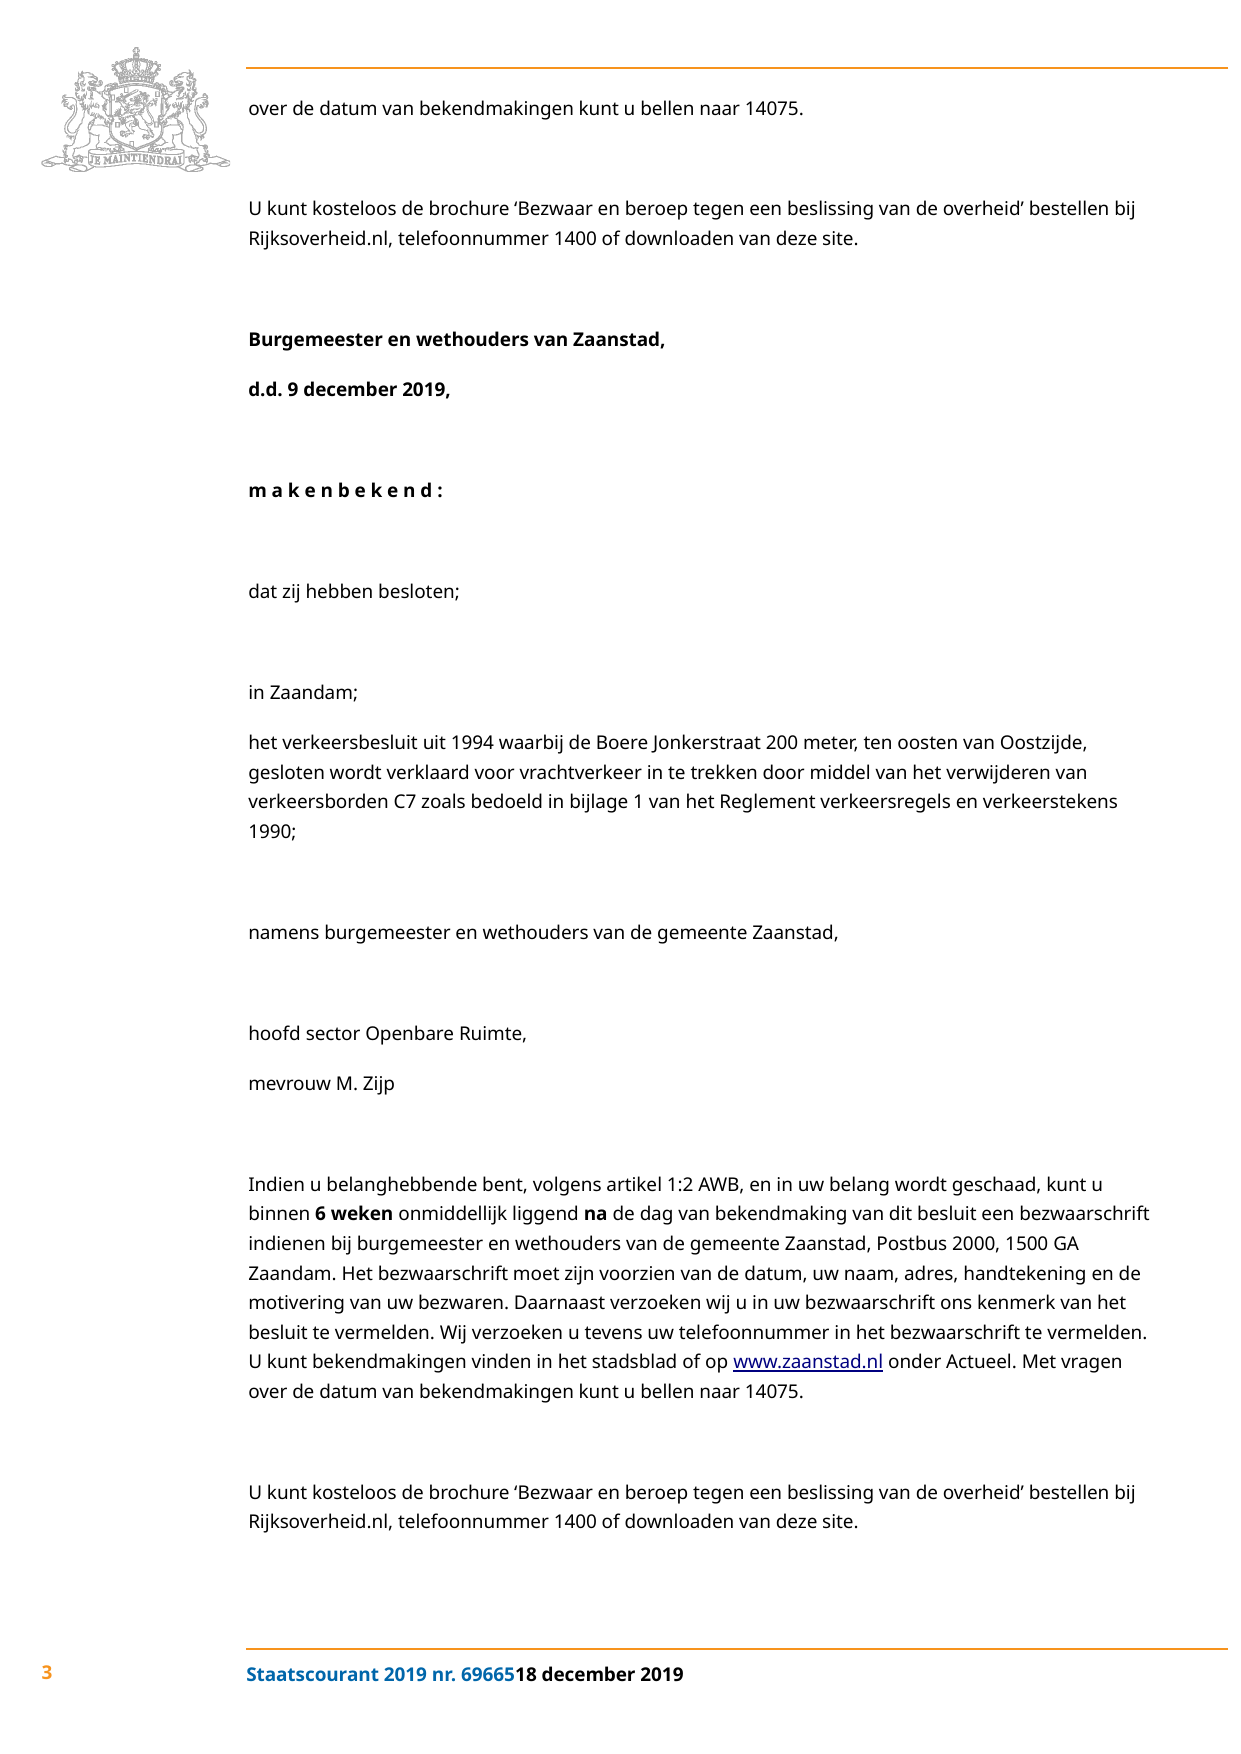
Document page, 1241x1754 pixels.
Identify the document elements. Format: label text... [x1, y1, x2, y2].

text Burgemeester en wethouders van Zaanstad, [248, 326, 1152, 352]
text U kunt kosteloos de brochure ‘Bezwaar en beroep tegen een beslissing van de overheid’ bestellen bij Rijksoverheid.nl, telefoonnummer 1400 of downloaden van deze site. [248, 1479, 1152, 1534]
text over de datum van bekendmakingen kunt u bellen naar 14075. [248, 95, 1152, 121]
text U kunt kosteloos de brochure ‘Bezwaar en beroep tegen een beslissing van de overheid’ bestellen bij Rijksoverheid.nl, telefoonnummer 1400 of downloaden van deze site. [248, 196, 1152, 251]
text namens burgemeester en wethouders van de gemeente Zaanstad, [248, 919, 1152, 945]
text d.d. 9 december 2019, [248, 376, 1152, 402]
text mevrouw M. Zijp [248, 1070, 1152, 1096]
text Indien u belanghebbende bent, volgens artikel 1:2 AWB, en in uw belang wordt geschaad, kunt u binnen 6 weken onmiddellijk liggend na de dag van bekendmaking van dit besluit een bezwaarschrift indienen bij burgemeester en wethouders van de gemeente Zaanstad, Postbus 2000, 1500 GA Zaandam. Het bezwaarschrift moet zijn voorzien van de datum, uw naam, adres, handtekening en de motivering van uw bezwaren. Daarnaast verzoeken wij u in uw bezwaarschrift ons kenmerk van het besluit te vermelden. Wij verzoeken u tevens uw telefoonnummer in het bezwaarschrift te vermelden. U kunt bekendmakingen vinden in het stadsblad of op www.zaanstad.nl onder Actueel. Met vragen over de datum van bekendmakingen kunt u bellen naar 14075. [248, 1171, 1152, 1404]
text hoofd sector Openbare Ruimte, [248, 1020, 1152, 1046]
text m a k e n b e k e n d : [248, 477, 1152, 503]
text dat zij hebben besloten; [248, 578, 1152, 604]
text in Zaandam; [248, 679, 1152, 705]
text het verkeersbesluit uit 1994 waarbij de Boere Jonkerstraat 200 meter, ten oosten van Oostzijde, gesloten wordt verklaard voor vrachtverkeer in te trekken door middel van het verwijderen van verkeersborden C7 zoals bedoeld in bijlage 1 van het Reglement verkeersregels en verkeerstekens 1990; [248, 729, 1152, 844]
picture [41, 47, 231, 172]
